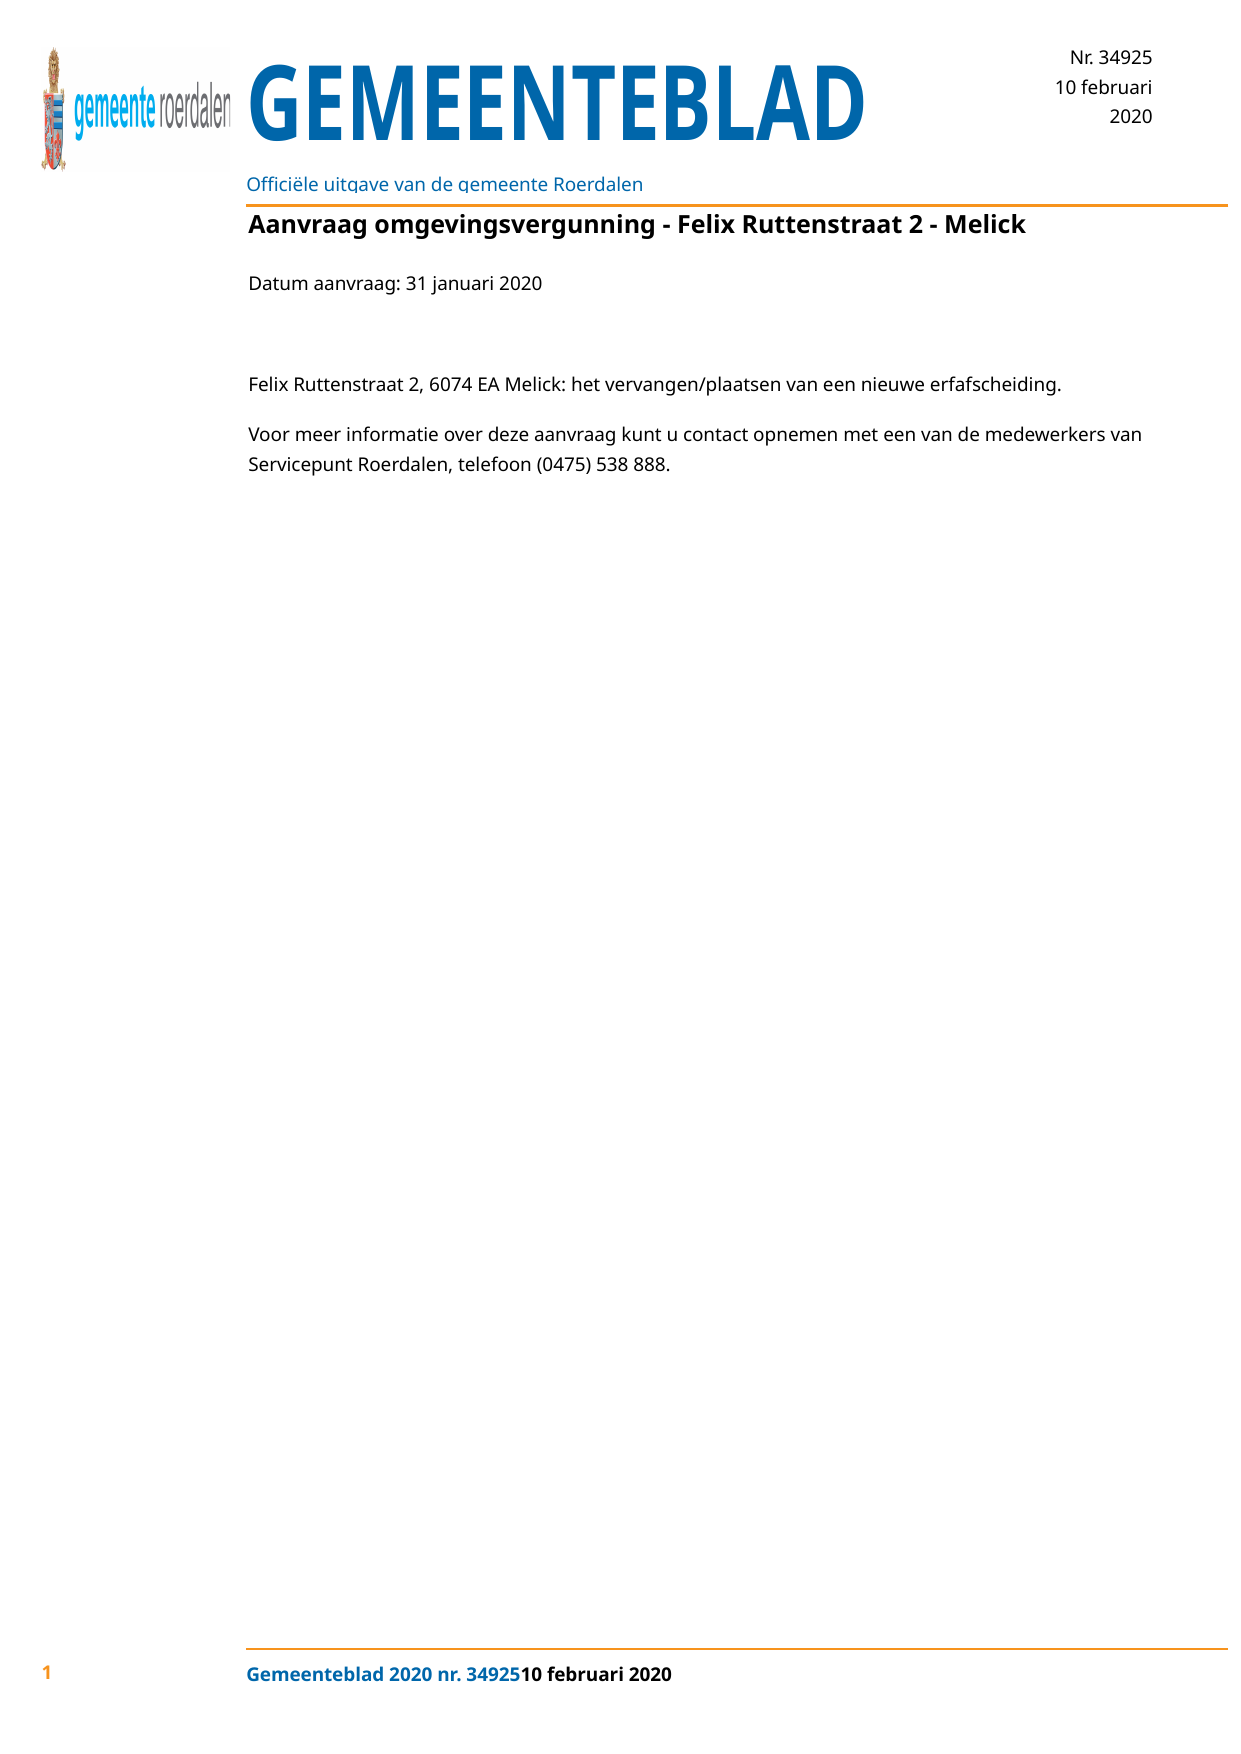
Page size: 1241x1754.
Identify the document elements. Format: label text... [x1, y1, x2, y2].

text Datum aanvraag: 31 januari 2020 [248, 270, 1152, 296]
text Aanvraag omgevingsvergunning - Felix Ruttenstraat 2 - Melick [248, 207, 1152, 241]
text Voor meer informatie over deze aanvraag kunt u contact opnemen met een van de medewerkers van Servicepunt Roerdalen, telefoon (0475) 538 888. [248, 422, 1152, 477]
picture [41, 47, 231, 172]
text Felix Ruttenstraat 2, 6074 EA Melick: het vervangen/plaatsen van een nieuwe erfafscheiding. [248, 371, 1152, 397]
